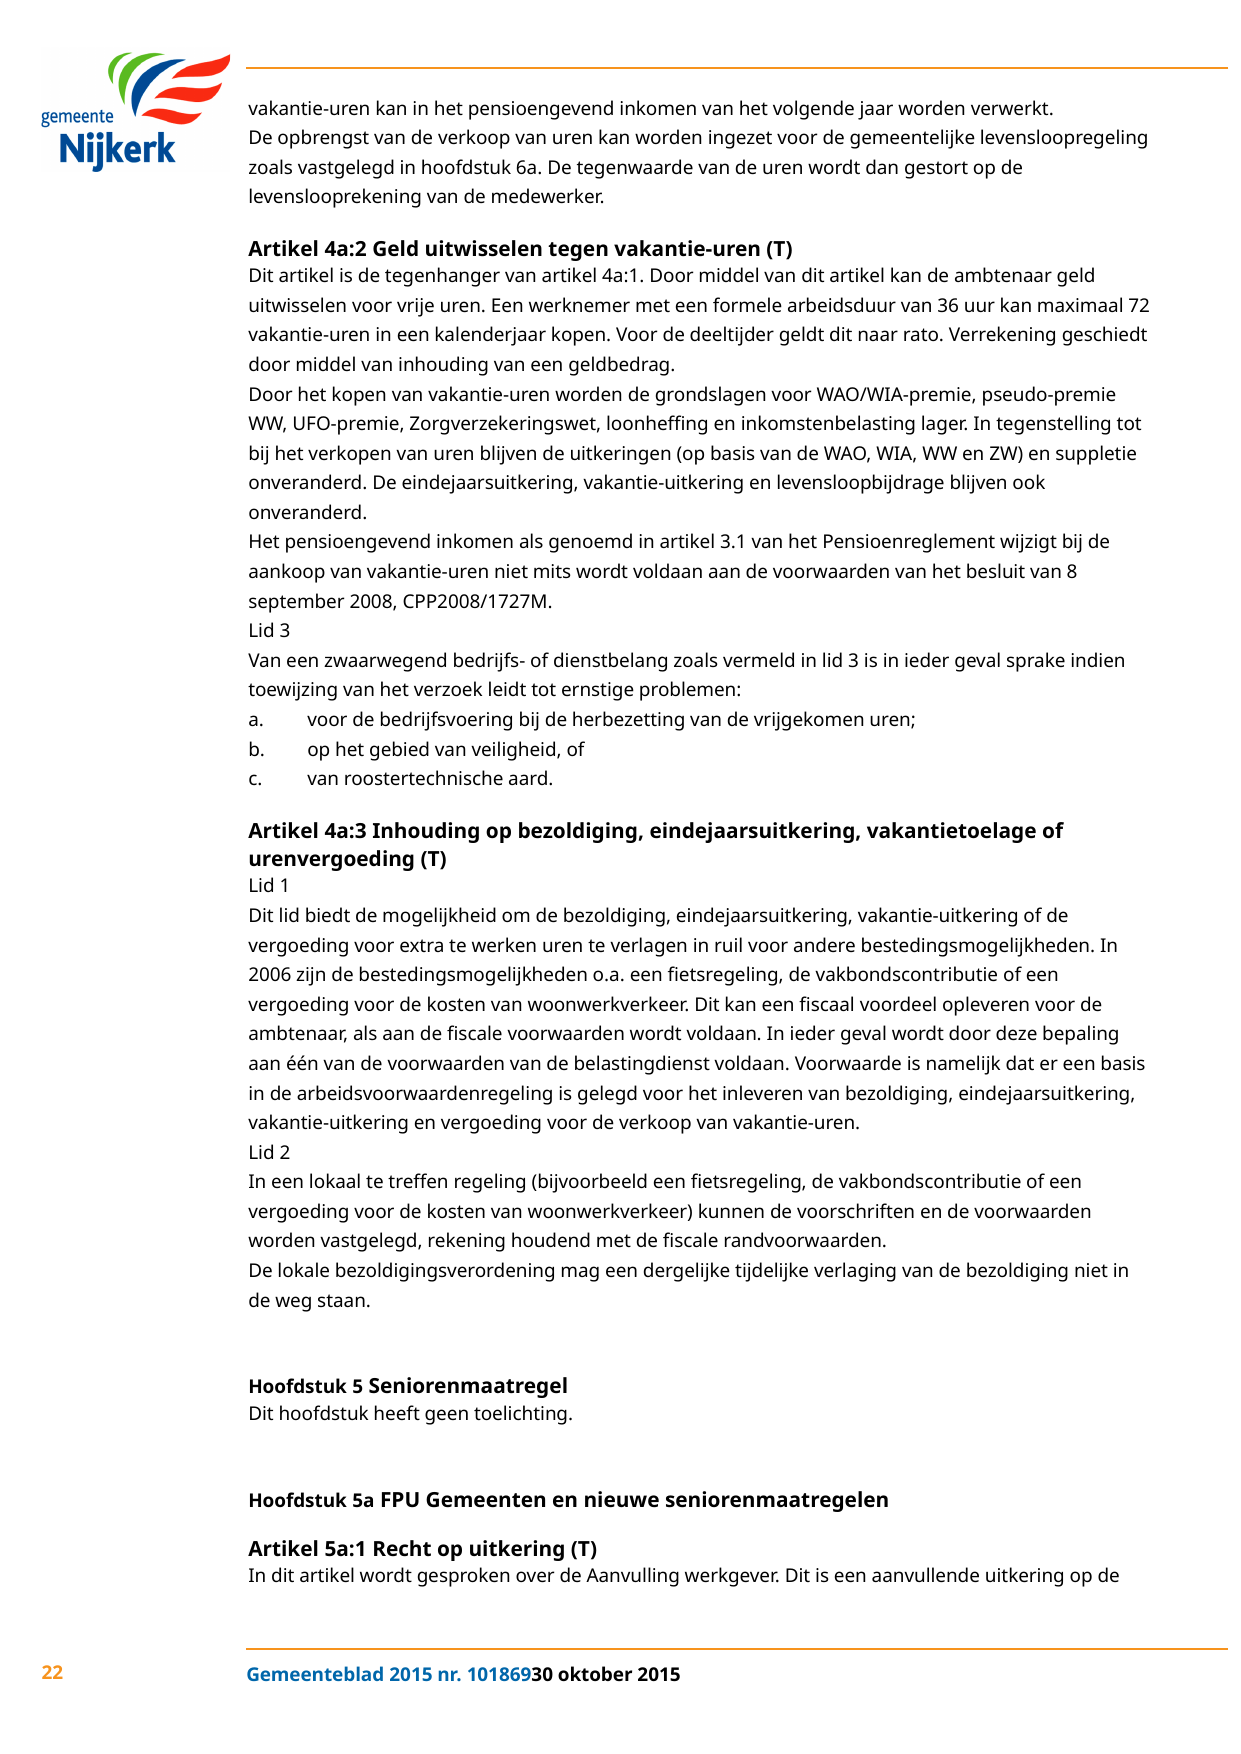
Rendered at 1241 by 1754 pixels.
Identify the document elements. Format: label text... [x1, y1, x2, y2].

text Dit artikel is de tegenhanger van artikel 4a:1. Door middel van dit artikel kan de ambtenaar geld uitwisselen voor vrije uren. Een werknemer met een formele arbeidsduur van 36 uur kan maximaal 72 vakantie-uren in een kalenderjaar kopen. Voor de deeltijder geldt dit naar rato. Verrekening geschiedt door middel van inhouding van een geldbedrag. [248, 262, 1152, 377]
text Dit lid biedt de mogelijkheid om de bezoldiging, eindejaarsuitkering, vakantie-uitkering of de vergoeding voor extra te werken uren te verlagen in ruil voor andere bestedingsmogelijkheden. In 2006 zijn de bestedingsmogelijkheden o.a. een fietsregeling, de vakbondscontributie of een vergoeding voor de kosten van woonwerkverkeer. Dit kan een fiscaal voordeel opleveren voor de ambtenaar, als aan de fiscale voorwaarden wordt voldaan. In ieder geval wordt door deze bepaling aan één van de voorwaarden van de belastingdienst voldaan. Voorwaarde is namelijk dat er een basis in de arbeidsvoorwaardenregeling is gelegd voor het inleveren van bezoldiging, eindejaarsuitkering, vakantie-uitkering en vergoeding voor de verkoop van vakantie-uren. [248, 902, 1152, 1135]
text Artikel 5a:1 Recht op uitkering (T) [248, 1534, 1152, 1563]
text Lid 3 [248, 617, 1152, 643]
text De lokale bezoldigingsverordening mag een dergelijke tijdelijke verlaging van de bezoldiging niet in de weg staan. [248, 1257, 1152, 1312]
list op het gebied van veiligheid, of [248, 736, 1152, 761]
list voor de bedrijfsvoering bij de herbezetting van de vrijgekomen uren; [248, 706, 1152, 732]
picture [41, 47, 231, 172]
text Artikel 4a:3 Inhouding op bezoldiging, eindejaarsuitkering, vakantietoelage of urenvergoeding (T) [248, 816, 1152, 873]
text Lid 1 [248, 873, 1152, 898]
text Van een zwaarwegend bedrijfs- of dienstbelang zoals vermeld in lid 3 is in ieder geval sprake indien toewijzing van het verzoek leidt tot ernstige problemen: [248, 647, 1152, 702]
text De opbrengst van de verkoop van uren kan worden ingezet voor de gemeentelijke levensloopregeling zoals vastgelegd in hoofdstuk 6a. De tegenwaarde van de uren wordt dan gestort op de levenslooprekening van de medewerker. [248, 124, 1152, 209]
text Lid 2 [248, 1139, 1152, 1164]
text Dit hoofdstuk heeft geen toelichting. [248, 1400, 1152, 1426]
text Het pensioengevend inkomen als genoemd in artikel 3.1 van het Pensioenreglement wijzigt bij de aankoop van vakantie-uren niet mits wordt voldaan aan de voorwaarden van het besluit van 8 september 2008, CPP2008/1727M. [248, 529, 1152, 613]
text In dit artikel wordt gesproken over de Aanvulling werkgever. Dit is een aanvullende uitkering op de [248, 1563, 1152, 1588]
text Door het kopen van vakantie-uren worden de grondslagen voor WAO/WIA-premie, pseudo-premie WW, UFO-premie, Zorgverzekeringswet, loonheffing en inkomstenbelasting lager. In tegenstelling tot bij het verkopen van uren blijven de uitkeringen (op basis van de WAO, WIA, WW en ZW) en suppletie onveranderd. De eindejaarsuitkering, vakantie-uitkering en levensloopbijdrage blijven ook onveranderd. [248, 381, 1152, 525]
text In een lokaal te treffen regeling (bijvoorbeeld een fietsregeling, de vakbondscontributie of een vergoeding voor de kosten van woonwerkverkeer) kunnen de voorschriften en de voorwaarden worden vastgelegd, rekening houdend met de fiscale randvoorwaarden. [248, 1168, 1152, 1253]
list van roostertechnische aard. [248, 765, 1152, 791]
text Artikel 4a:2 Geld uitwisselen tegen vakantie-uren (T) [248, 234, 1152, 262]
text Hoofdstuk 5 Seniorenmaatregel [248, 1372, 1152, 1400]
text vakantie-uren kan in het pensioengevend inkomen van het volgende jaar worden verwerkt. [248, 95, 1152, 121]
text Hoofdstuk 5a FPU Gemeenten en nieuwe seniorenmaatregelen [248, 1485, 1152, 1513]
